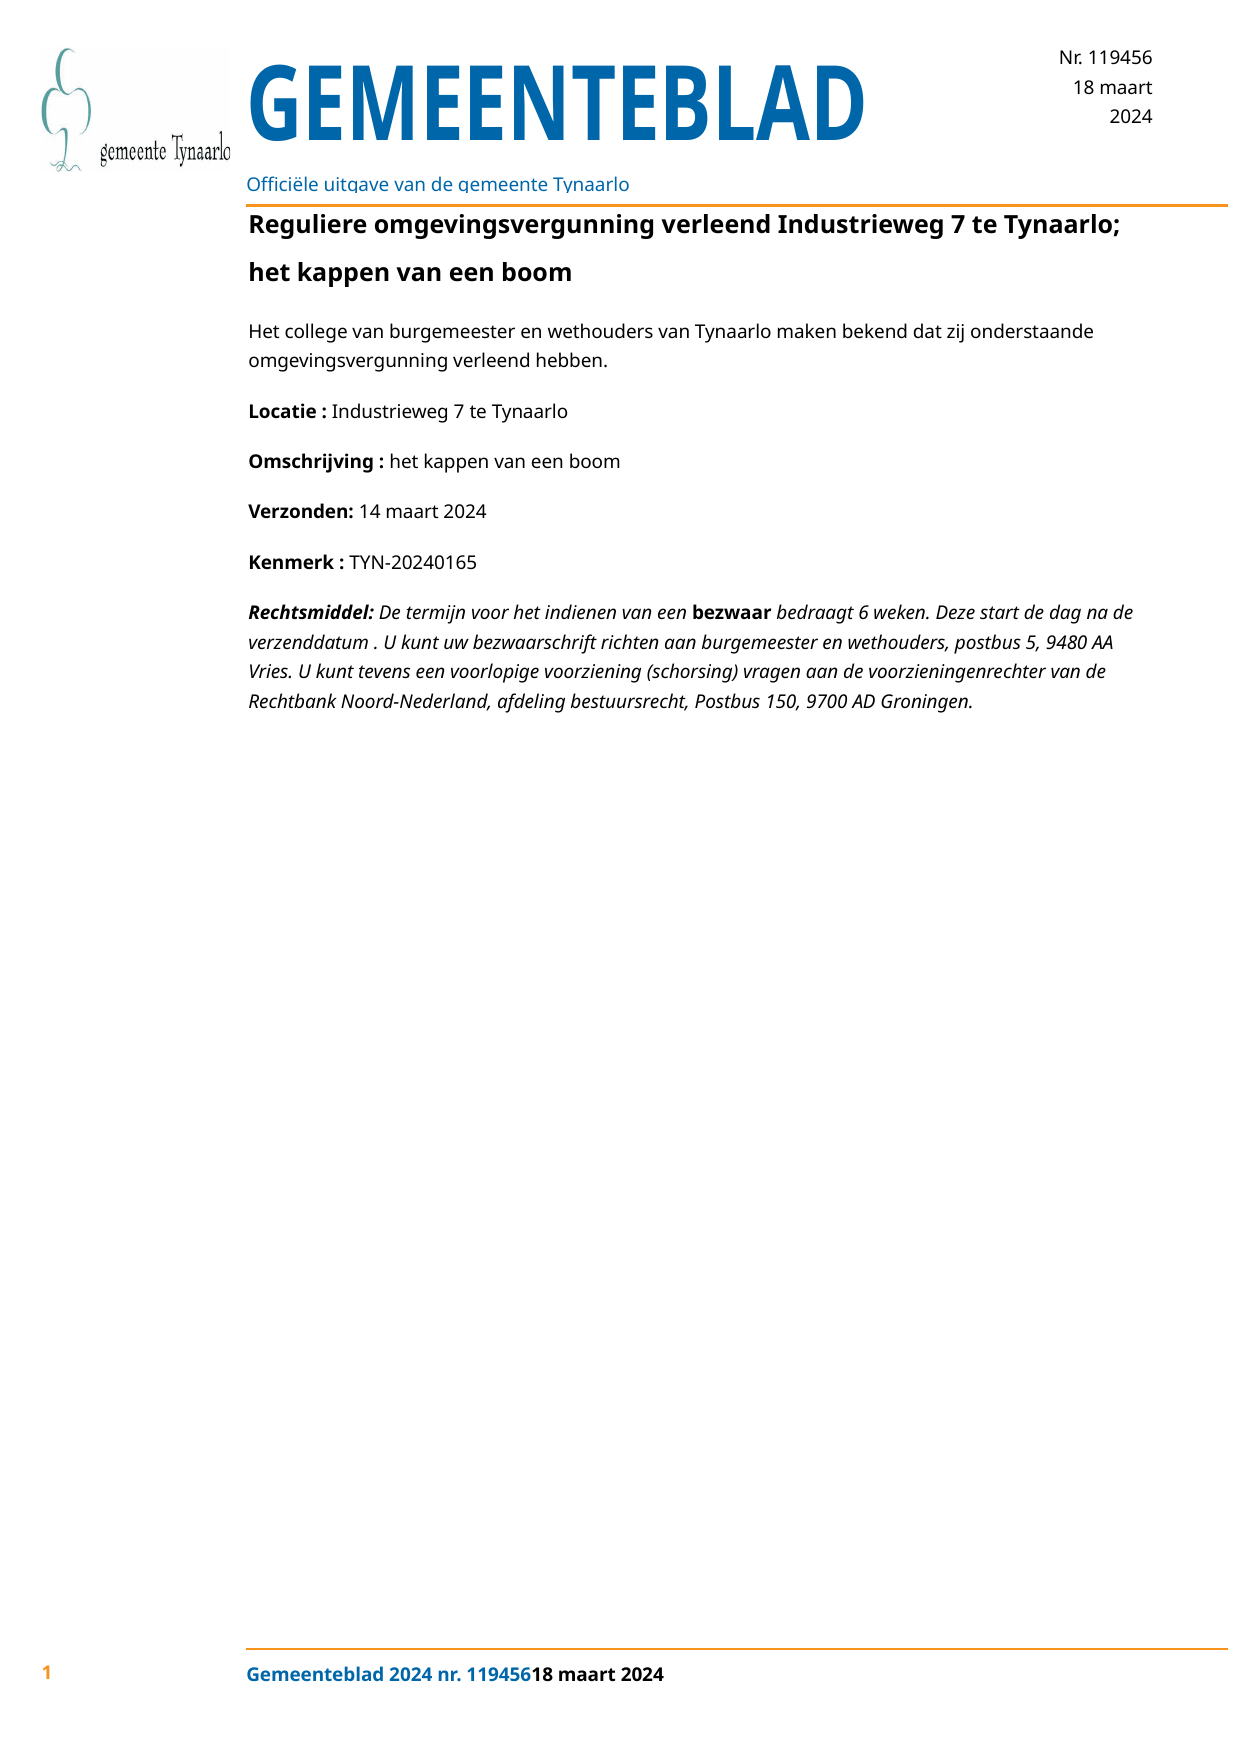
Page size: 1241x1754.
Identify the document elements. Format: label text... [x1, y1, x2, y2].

text Kenmerk : TYN-20240165 [248, 549, 1152, 575]
text Reguliere omgevingsvergunning verleend Industrieweg 7 te Tynaarlo; het kappen van een boom [248, 207, 1152, 288]
text Verzonden: 14 maart 2024 [248, 499, 1152, 524]
text Het college van burgemeester en wethouders van Tynaarlo maken bekend dat zij onderstaande omgevingsvergunning verleend hebben. [248, 318, 1152, 373]
text Rechtsmiddel: De termijn voor het indienen van een bezwaar bedraagt 6 weken. Deze start de dag na de verzenddatum . U kunt uw bezwaarschrift richten aan burgemeester en wethouders, postbus 5, 9480 AA Vries. U kunt tevens een voorlopige voorziening (schorsing) vragen aan de voorzieningenrechter van de Rechtbank Noord-Nederland, afdeling bestuursrecht, Postbus 150, 9700 AD Groningen. [248, 599, 1152, 714]
picture [41, 47, 231, 172]
text Omschrijving : het kappen van een boom [248, 448, 1152, 474]
text Locatie : Industrieweg 7 te Tynaarlo [248, 398, 1152, 424]
